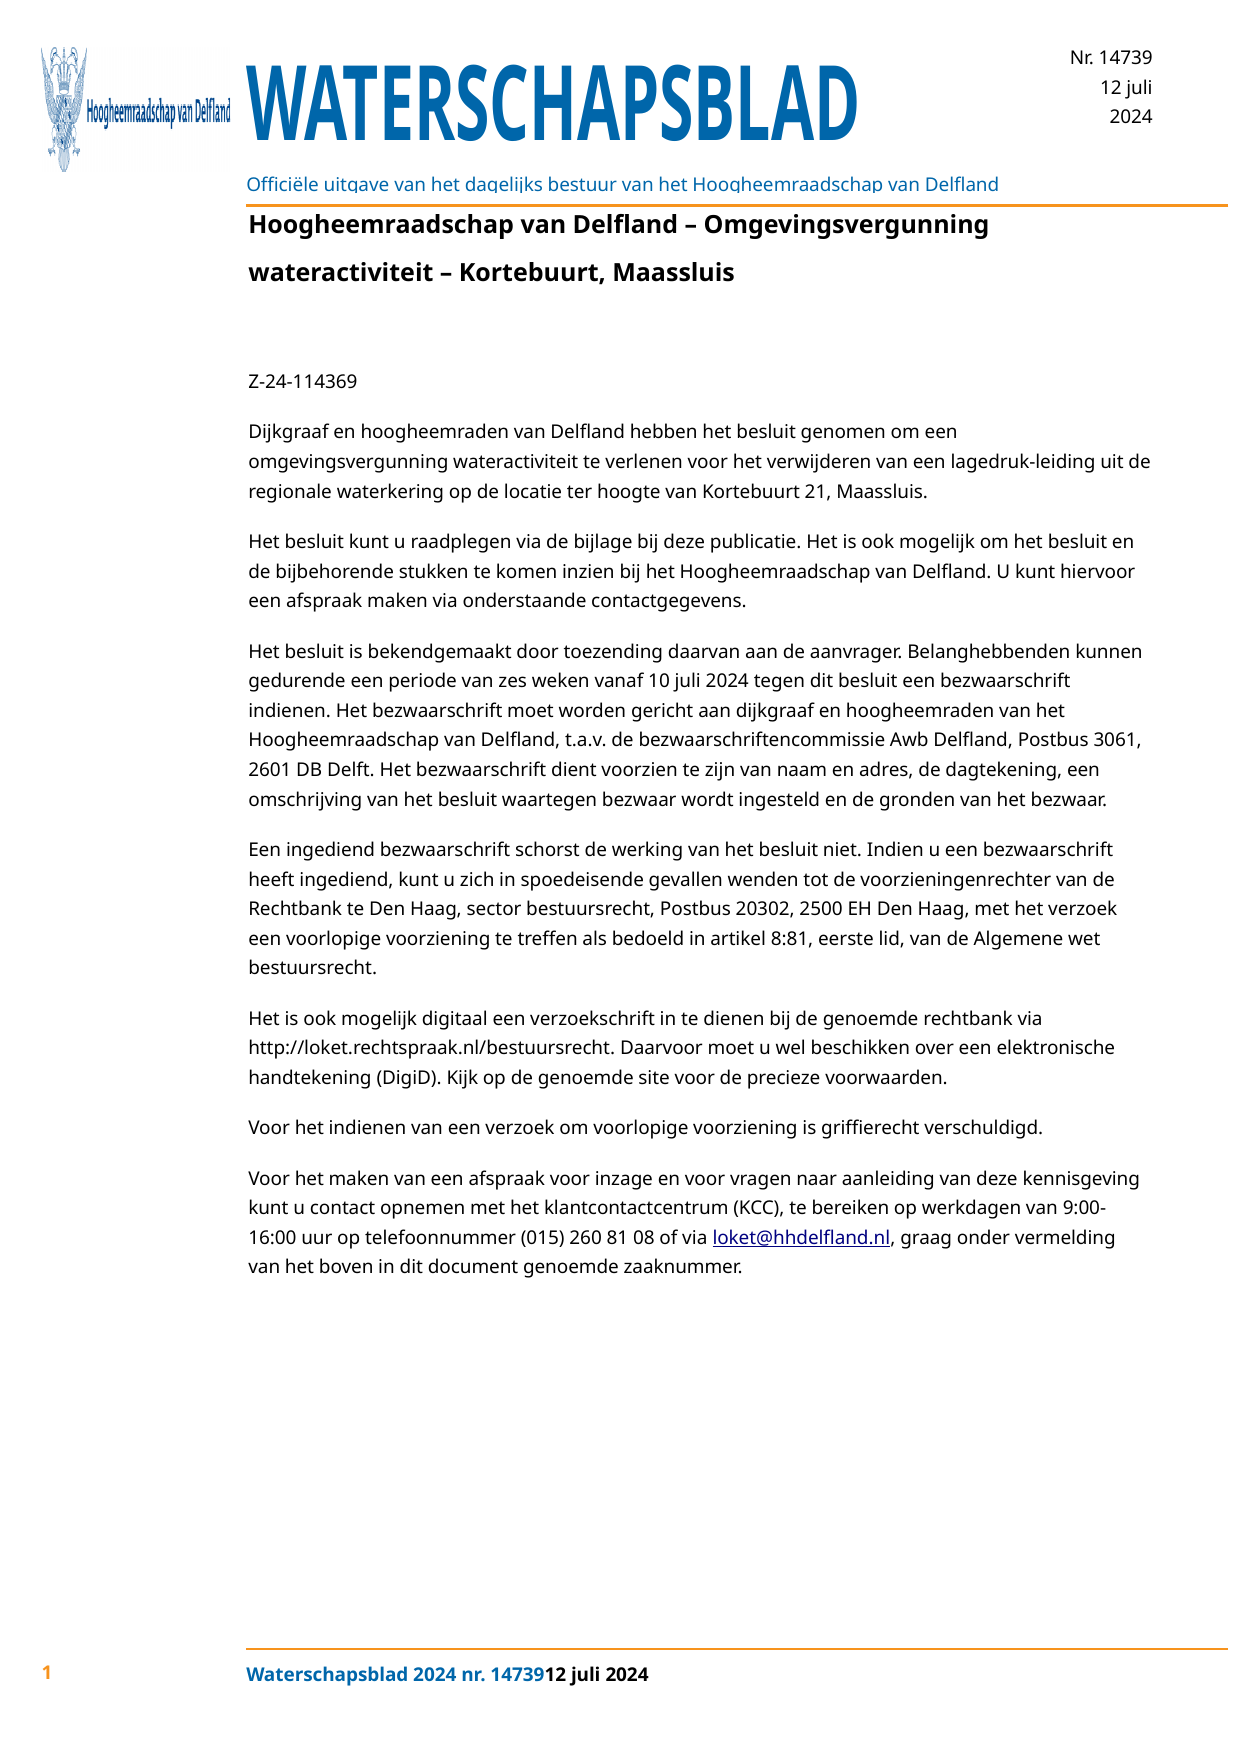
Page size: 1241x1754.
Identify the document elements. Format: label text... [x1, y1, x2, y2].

text Hoogheemraadschap van Delfland – Omgevingsvergunning wateractiviteit – Kortebuurt, Maassluis [248, 207, 1152, 288]
text Een ingediend bezwaarschrift schorst de werking van het besluit niet. Indien u een bezwaarschrift heeft ingediend, kunt u zich in spoedeisende gevallen wenden tot de voorzieningenrechter van de Rechtbank te Den Haag, sector bestuursrecht, Postbus 20302, 2500 EH Den Haag, met het verzoek een voorlopige voorziening te treffen als bedoeld in artikel 8:81, eerste lid, van de Algemene wet bestuursrecht. [248, 836, 1152, 980]
text Voor het maken van een afspraak voor inzage en voor vragen naar aanleiding van deze kennisgeving kunt u contact opnemen met het klantcontactcentrum (KCC), te bereiken op werkdagen van 9:00-16:00 uur op telefoonnummer (015) 260 81 08 of via loket@hhdelfland.nl, graag onder vermelding van het boven in dit document genoemde zaaknummer. [248, 1165, 1152, 1279]
text Het is ook mogelijk digitaal een verzoekschrift in te dienen bij de genoemde rechtbank via http://loket.rechtspraak.nl/bestuursrecht. Daarvoor moet u wel beschikken over een elektronische handtekening (DigiD). Kijk op de genoemde site voor de precieze voorwaarden. [248, 1005, 1152, 1090]
text Z-24-114369 [248, 368, 1152, 394]
text Het besluit kunt u raadplegen via de bijlage bij deze publicatie. Het is ook mogelijk om het besluit en de bijbehorende stukken te komen inzien bij het Hoogheemraadschap van Delfland. U kunt hiervoor een afspraak maken via onderstaande contactgegevens. [248, 528, 1152, 613]
text Voor het indienen van een verzoek om voorlopige voorziening is griffierecht verschuldigd. [248, 1114, 1152, 1140]
text Dijkgraaf en hoogheemraden van Delfland hebben het besluit genomen om een omgevingsvergunning wateractiviteit te verlenen voor het verwijderen van een lagedruk-leiding uit de regionale waterkering op de locatie ter hoogte van Kortebuurt 21, Maassluis. [248, 419, 1152, 504]
text Het besluit is bekendgemaakt door toezending daarvan aan de aanvrager. Belanghebbenden kunnen gedurende een periode van zes weken vanaf 10 juli 2024 tegen dit besluit een bezwaarschrift indienen. Het bezwaarschrift moet worden gericht aan dijkgraaf en hoogheemraden van het Hoogheemraadschap van Delfland, t.a.v. de bezwaarschriftencommissie Awb Delfland, Postbus 3061, 2601 DB Delft. Het bezwaarschrift dient voorzien te zijn van naam en adres, de dagtekening, een omschrijving van het besluit waartegen bezwaar wordt ingesteld en de gronden van het bezwaar. [248, 638, 1152, 812]
picture [41, 47, 231, 172]
